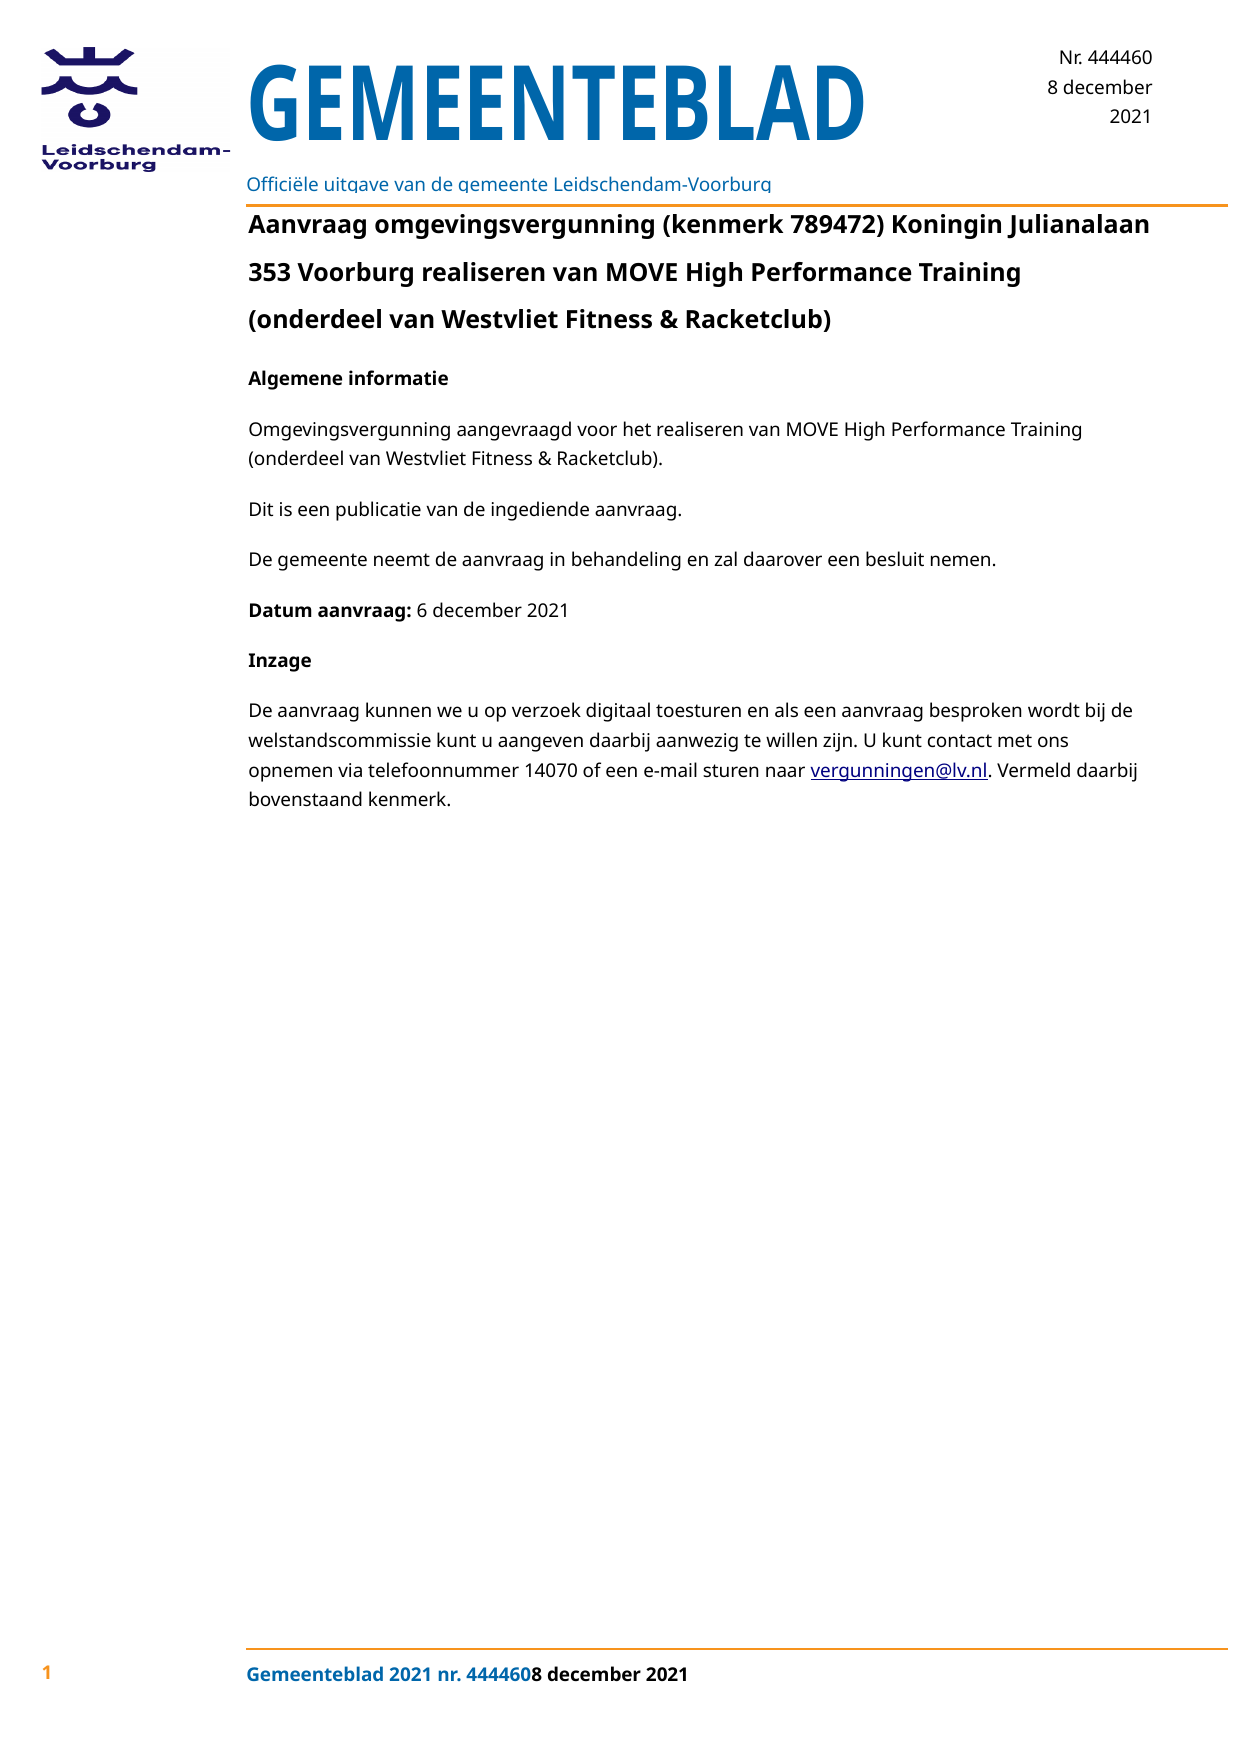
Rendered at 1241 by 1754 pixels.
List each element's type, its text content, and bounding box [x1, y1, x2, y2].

text Dit is een publicatie van de ingediende aanvraag. [248, 496, 1152, 522]
picture [41, 47, 231, 172]
text Inzage [248, 647, 1152, 673]
text Aanvraag omgevingsvergunning (kenmerk 789472) Koningin Julianalaan 353 Voorburg realiseren van MOVE High Performance Training (onderdeel van Westvliet Fitness & Racketclub) [248, 207, 1152, 336]
text De gemeente neemt de aanvraag in behandeling en zal daarover een besluit nemen. [248, 546, 1152, 572]
text Omgevingsvergunning aangevraagd voor het realiseren van MOVE High Performance Training (onderdeel van Westvliet Fitness & Racketclub). [248, 416, 1152, 471]
text De aanvraag kunnen we u op verzoek digitaal toesturen en als een aanvraag besproken wordt bij de welstandscommissie kunt u aangeven daarbij aanwezig te willen zijn. U kunt contact met ons opnemen via telefoonnummer 14070 of een e-mail sturen naar vergunningen@lv.nl. Vermeld daarbij bovenstaand kenmerk. [248, 698, 1152, 812]
text Datum aanvraag: 6 december 2021 [248, 597, 1152, 622]
text Algemene informatie [248, 366, 1152, 391]
